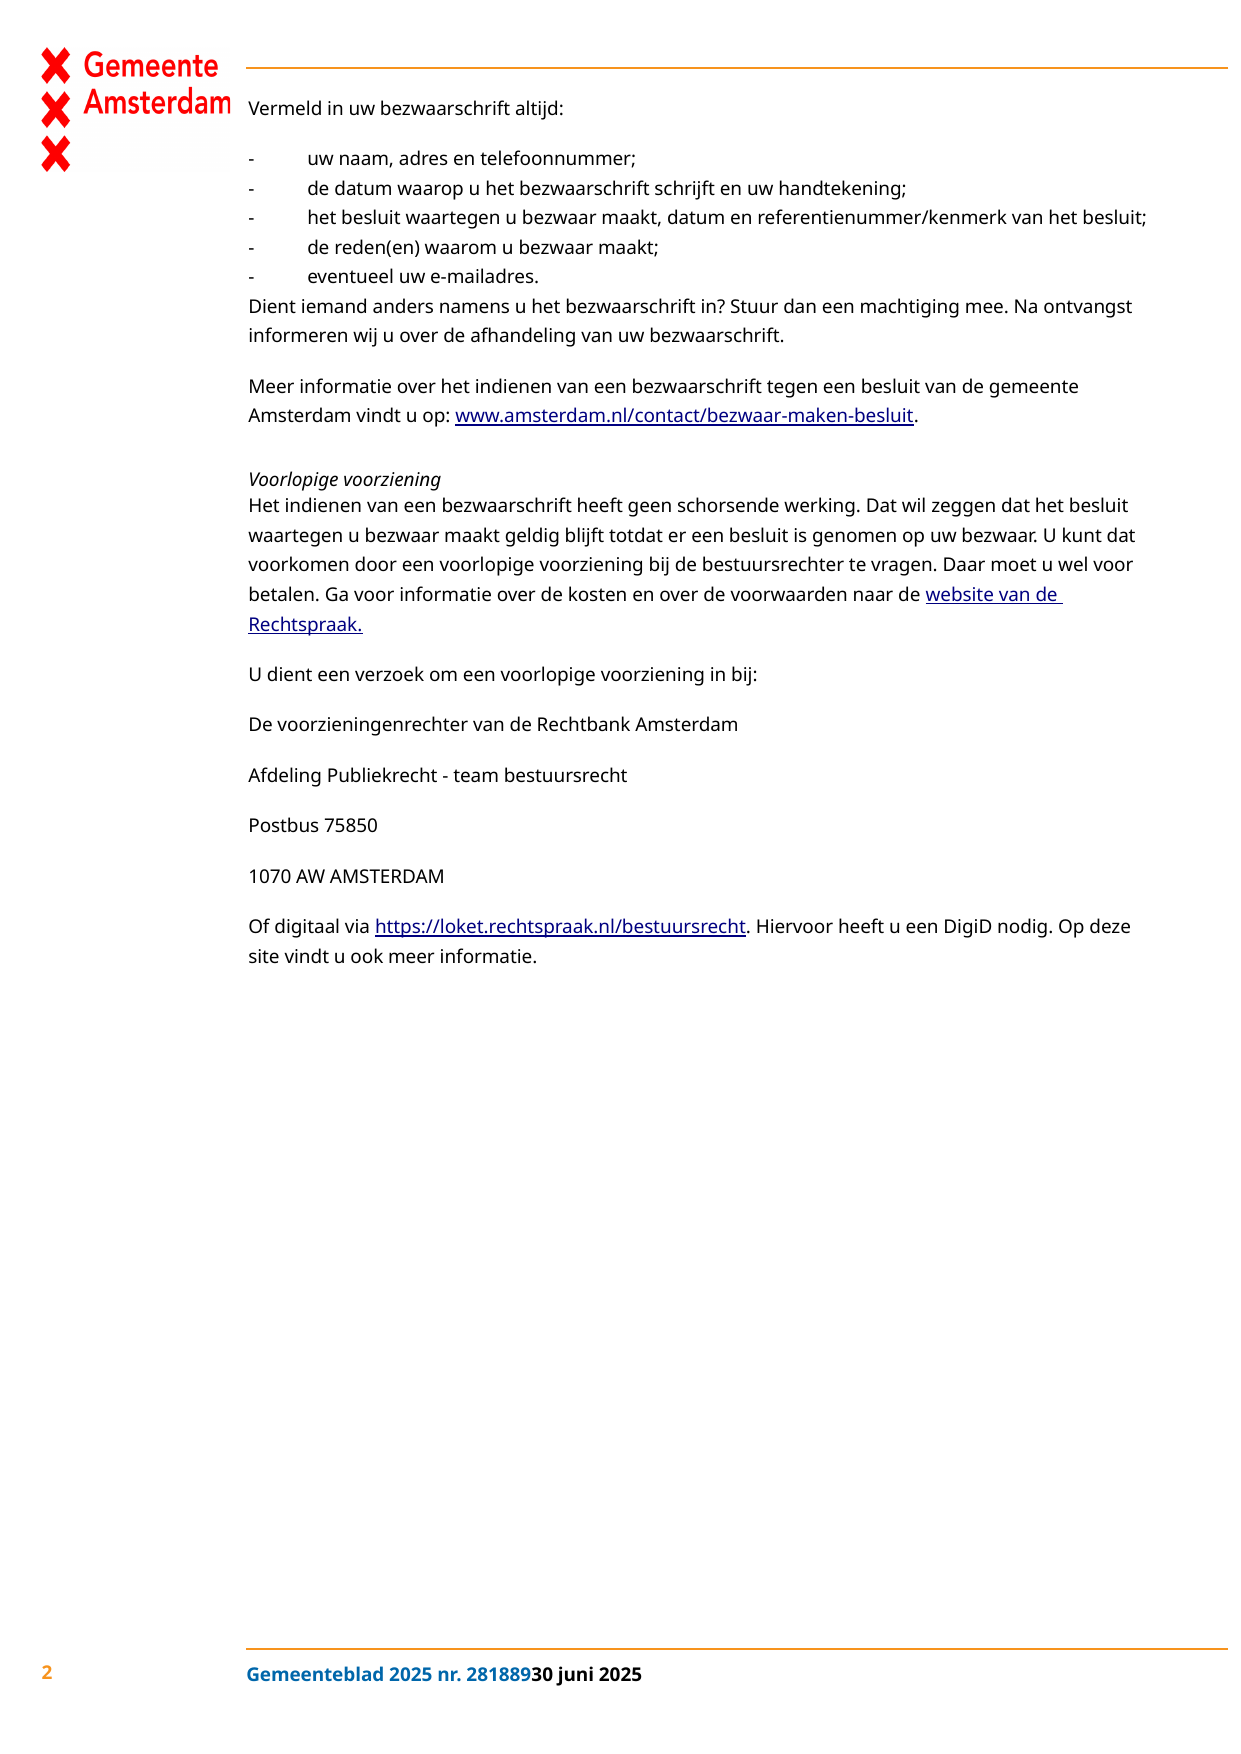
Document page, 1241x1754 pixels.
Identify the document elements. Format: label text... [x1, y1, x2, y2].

list de datum waarop u het bezwaarschrift schrijft en uw handtekening; [248, 175, 1152, 201]
text Afdeling Publiekrecht - team bestuursrecht [248, 762, 1152, 788]
text U dient een verzoek om een voorlopige voorziening in bij: [248, 661, 1152, 687]
text Meer informatie over het indienen van een bezwaarschrift tegen een besluit van de gemeente Amsterdam vindt u op: www.amsterdam.nl/contact/bezwaar-maken-besluit. [248, 373, 1152, 428]
text Vermeld in uw bezwaarschrift altijd: [248, 95, 1152, 121]
list de reden(en) waarom u bezwaar maakt; [248, 234, 1152, 260]
list het besluit waartegen u bezwaar maakt, datum en referentienummer/kenmerk van het besluit; [248, 204, 1152, 230]
text Dient iemand anders namens u het bezwaarschrift in? Stuur dan een machtiging mee. Na ontvangst informeren wij u over de afhandeling van uw bezwaarschrift. [248, 293, 1152, 348]
text 1070 AW AMSTERDAM [248, 863, 1152, 888]
list uw naam, adres en telefoonnummer; [248, 145, 1152, 171]
text Postbus 75850 [248, 812, 1152, 838]
text Of digitaal via https://loket.rechtspraak.nl/bestuursrecht. Hiervoor heeft u een DigiD nodig. Op deze site vindt u ook meer informatie. [248, 913, 1152, 968]
list eventueel uw e-mailadres. [248, 263, 1152, 289]
text De voorzieningenrechter van de Rechtbank Amsterdam [248, 712, 1152, 737]
text Het indienen van een bezwaarschrift heeft geen schorsende werking. Dat wil zeggen dat het besluit waartegen u bezwaar maakt geldig blijft totdat er een besluit is genomen op uw bezwaar. U kunt dat voorkomen door een voorlopige voorziening bij de bestuursrechter te vragen. Daar moet u wel voor betalen. Ga voor informatie over de kosten en over de voorwaarden naar de website van de Rechtspraak. [248, 492, 1152, 636]
text Voorlopige voorziening [248, 467, 1152, 492]
picture [41, 47, 231, 172]
